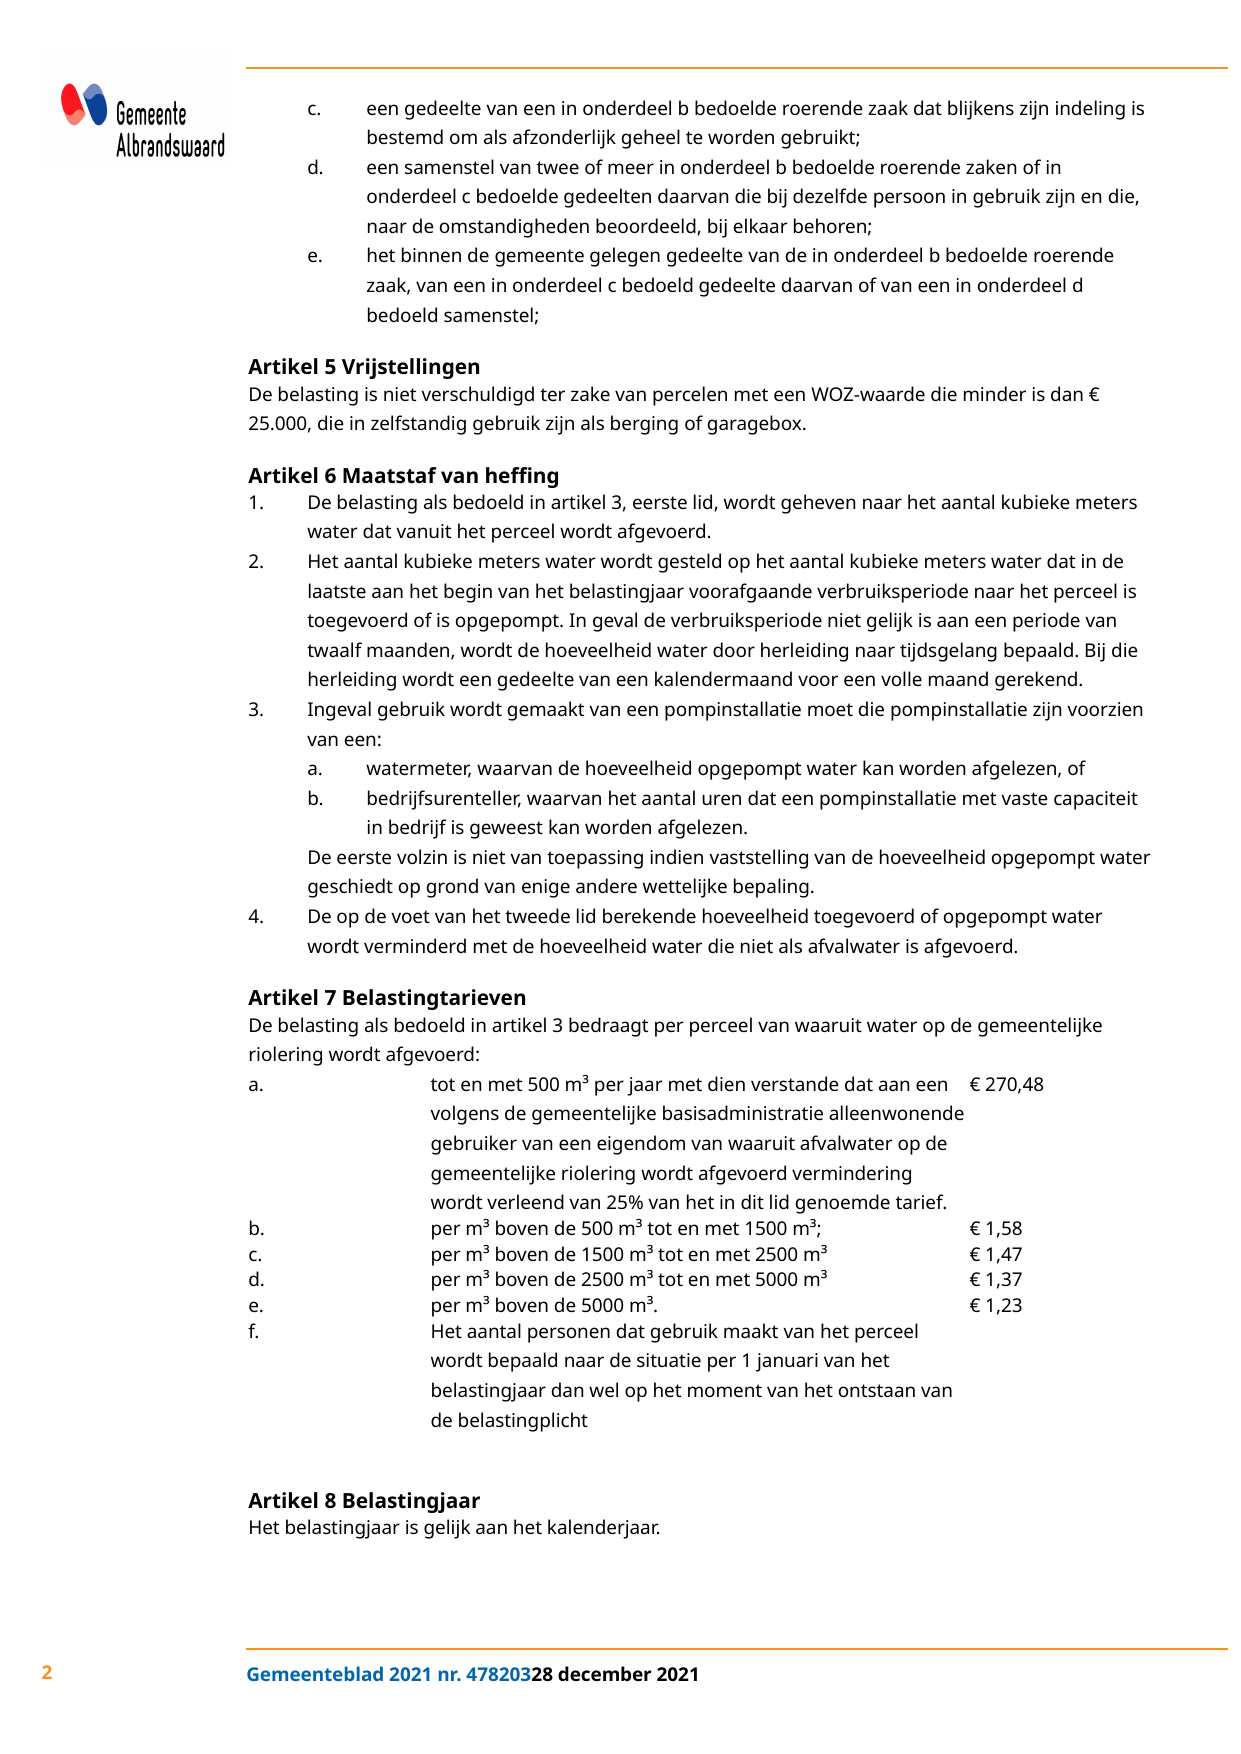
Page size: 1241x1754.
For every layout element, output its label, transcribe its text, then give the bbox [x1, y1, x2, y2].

list bedrijfsurenteller, waarvan het aantal uren dat een pompinstallatie met vaste capaciteit in bedrijf is geweest kan worden afgelezen. [307, 785, 1152, 840]
table_cell b. [248, 1215, 430, 1241]
table_header € 270,48 [969, 1071, 1152, 1215]
list De eerste volzin is niet van toepassing indien vaststelling van de hoeveelheid opgepompt water geschiedt op grond van enige andere wettelijke bepaling. [248, 844, 1152, 899]
table_cell per m³ boven de 500 m³ tot en met 1500 m³; [430, 1215, 969, 1241]
list Ingeval gebruik wordt gemaakt van een pompinstallatie moet die pompinstallatie zijn voorzien van een: [248, 696, 1152, 752]
list een samenstel van twee of meer in onderdeel b bedoelde roerende zaken of in onderdeel c bedoelde gedeelten daarvan die bij dezelfde persoon in gebruik zijn en die, naar de omstandigheden beoordeeld, bij elkaar behoren; [307, 154, 1152, 239]
text De belasting als bedoeld in artikel 3 bedraagt per perceel van waaruit water op de gemeentelijke riolering wordt afgevoerd: [248, 1012, 1152, 1067]
table_header tot en met 500 m³ per jaar met dien verstande dat aan een volgens de gemeentelijke basisadministratie alleenwonende gebruiker van een eigendom van waaruit afvalwater op de gemeentelijke riolering wordt afgevoerd vermindering wordt verleend van 25% van het in dit lid genoemde tarief. [430, 1071, 969, 1215]
text Artikel 6 Maatstaf van heffing [248, 461, 1152, 489]
text Artikel 8 Belastingjaar [248, 1486, 1152, 1514]
table_cell e. [248, 1292, 430, 1318]
table_cell € 1,23 [969, 1292, 1152, 1318]
table_cell per m³ boven de 2500 m³ tot en met 5000 m³ [430, 1267, 969, 1292]
table_cell € 1,47 [969, 1241, 1152, 1267]
text Het belastingjaar is gelijk aan het kalenderjaar. [248, 1514, 1152, 1540]
table_cell per m³ boven de 5000 m³. [430, 1292, 969, 1318]
list het binnen de gemeente gelegen gedeelte van de in onderdeel b bedoelde roerende zaak, van een in onderdeel c bedoeld gedeelte daarvan of van een in onderdeel d bedoeld samenstel; [307, 243, 1152, 328]
text Artikel 5 Vrijstellingen [248, 352, 1152, 381]
list een gedeelte van een in onderdeel b bedoelde roerende zaak dat blijkens zijn indeling is bestemd om als afzonderlijk geheel te worden gebruikt; [307, 95, 1152, 150]
table_cell € 1,58 [969, 1215, 1152, 1241]
table_cell € 1,37 [969, 1267, 1152, 1292]
text Artikel 7 Belastingtarieven [248, 983, 1152, 1012]
table_cell [969, 1318, 1152, 1432]
table_header a. [248, 1071, 430, 1215]
table_cell f. [248, 1318, 430, 1432]
list De belasting als bedoeld in artikel 3, eerste lid, wordt geheven naar het aantal kubieke meters water dat vanuit het perceel wordt afgevoerd. [248, 489, 1152, 544]
list De op de voet van het tweede lid berekende hoeveelheid toegevoerd of opgepompt water wordt verminderd met de hoeveelheid water die niet als afvalwater is afgevoerd. [248, 903, 1152, 959]
table_cell d. [248, 1267, 430, 1292]
table_cell Het aantal personen dat gebruik maakt van het perceel wordt bepaald naar de situatie per 1 januari van het belastingjaar dan wel op het moment van het ontstaan van de belastingplicht [430, 1318, 969, 1432]
text De belasting is niet verschuldigd ter zake van percelen met een WOZ-waarde die minder is dan € 25.000, die in zelfstandig gebruik zijn als berging of garagebox. [248, 381, 1152, 436]
table_cell per m³ boven de 1500 m³ tot en met 2500 m³ [430, 1241, 969, 1267]
list watermeter, waarvan de hoeveelheid opgepompt water kan worden afgelezen, of [307, 755, 1152, 781]
list Het aantal kubieke meters water wordt gesteld op het aantal kubieke meters water dat in de laatste aan het begin van het belastingjaar voorafgaande verbruiksperiode naar het perceel is toegevoerd of is opgepompt. In geval de verbruiksperiode niet gelijk is aan een periode van twaalf maanden, wordt de hoeveelheid water door herleiding naar tijdsgelang bepaald. Bij die herleiding wordt een gedeelte van een kalendermaand voor een volle maand gerekend. [248, 548, 1152, 692]
table_cell c. [248, 1241, 430, 1267]
picture [41, 47, 231, 172]
